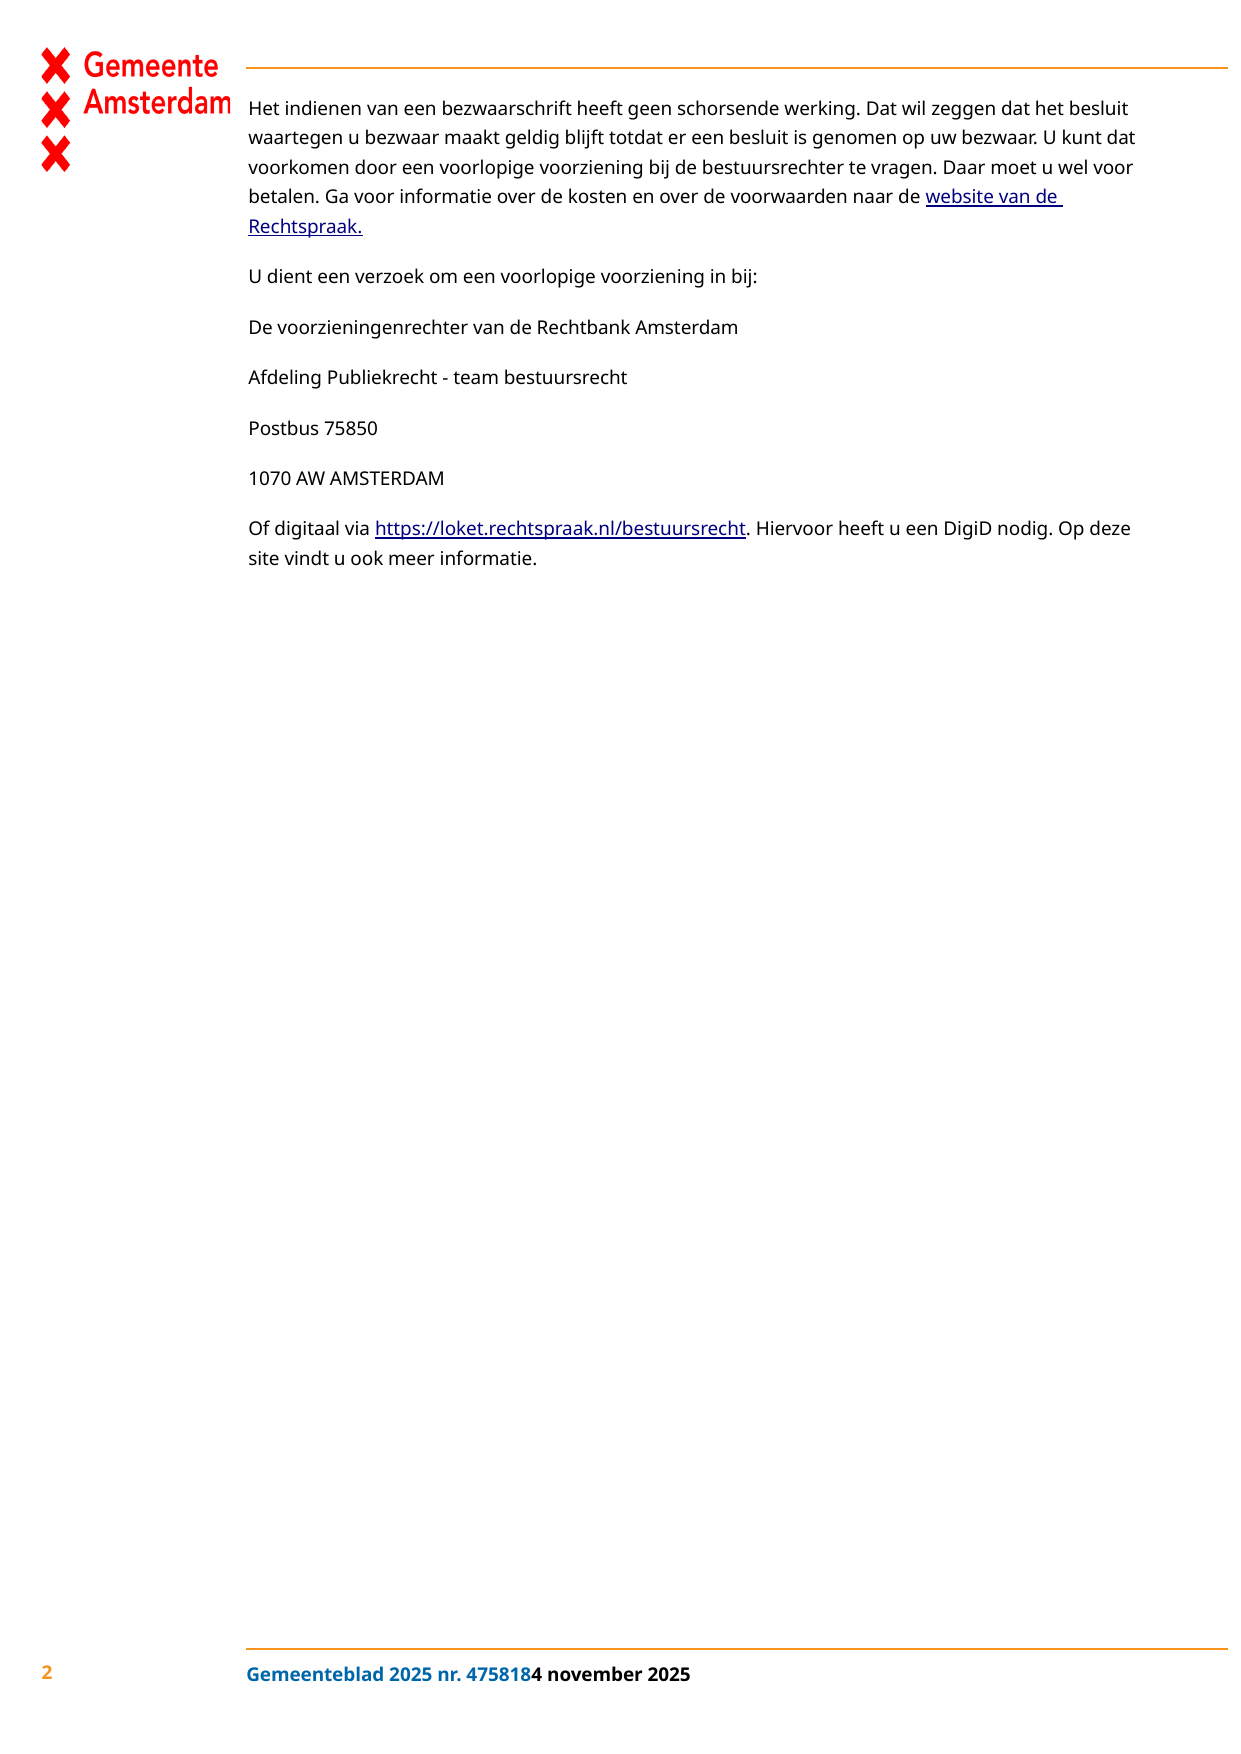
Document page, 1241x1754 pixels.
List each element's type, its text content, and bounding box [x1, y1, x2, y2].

text U dient een verzoek om een voorlopige voorziening in bij: [248, 263, 1152, 289]
text Postbus 75850 [248, 415, 1152, 441]
picture [41, 47, 231, 172]
text Het indienen van een bezwaarschrift heeft geen schorsende werking. Dat wil zeggen dat het besluit waartegen u bezwaar maakt geldig blijft totdat er een besluit is genomen op uw bezwaar. U kunt dat voorkomen door een voorlopige voorziening bij de bestuursrechter te vragen. Daar moet u wel voor betalen. Ga voor informatie over de kosten en over de voorwaarden naar de website van de Rechtspraak. [248, 95, 1152, 239]
text De voorzieningenrechter van de Rechtbank Amsterdam [248, 314, 1152, 340]
text Of digitaal via https://loket.rechtspraak.nl/bestuursrecht. Hiervoor heeft u een DigiD nodig. Op deze site vindt u ook meer informatie. [248, 516, 1152, 571]
text 1070 AW AMSTERDAM [248, 465, 1152, 491]
text Afdeling Publiekrecht - team bestuursrecht [248, 364, 1152, 390]
